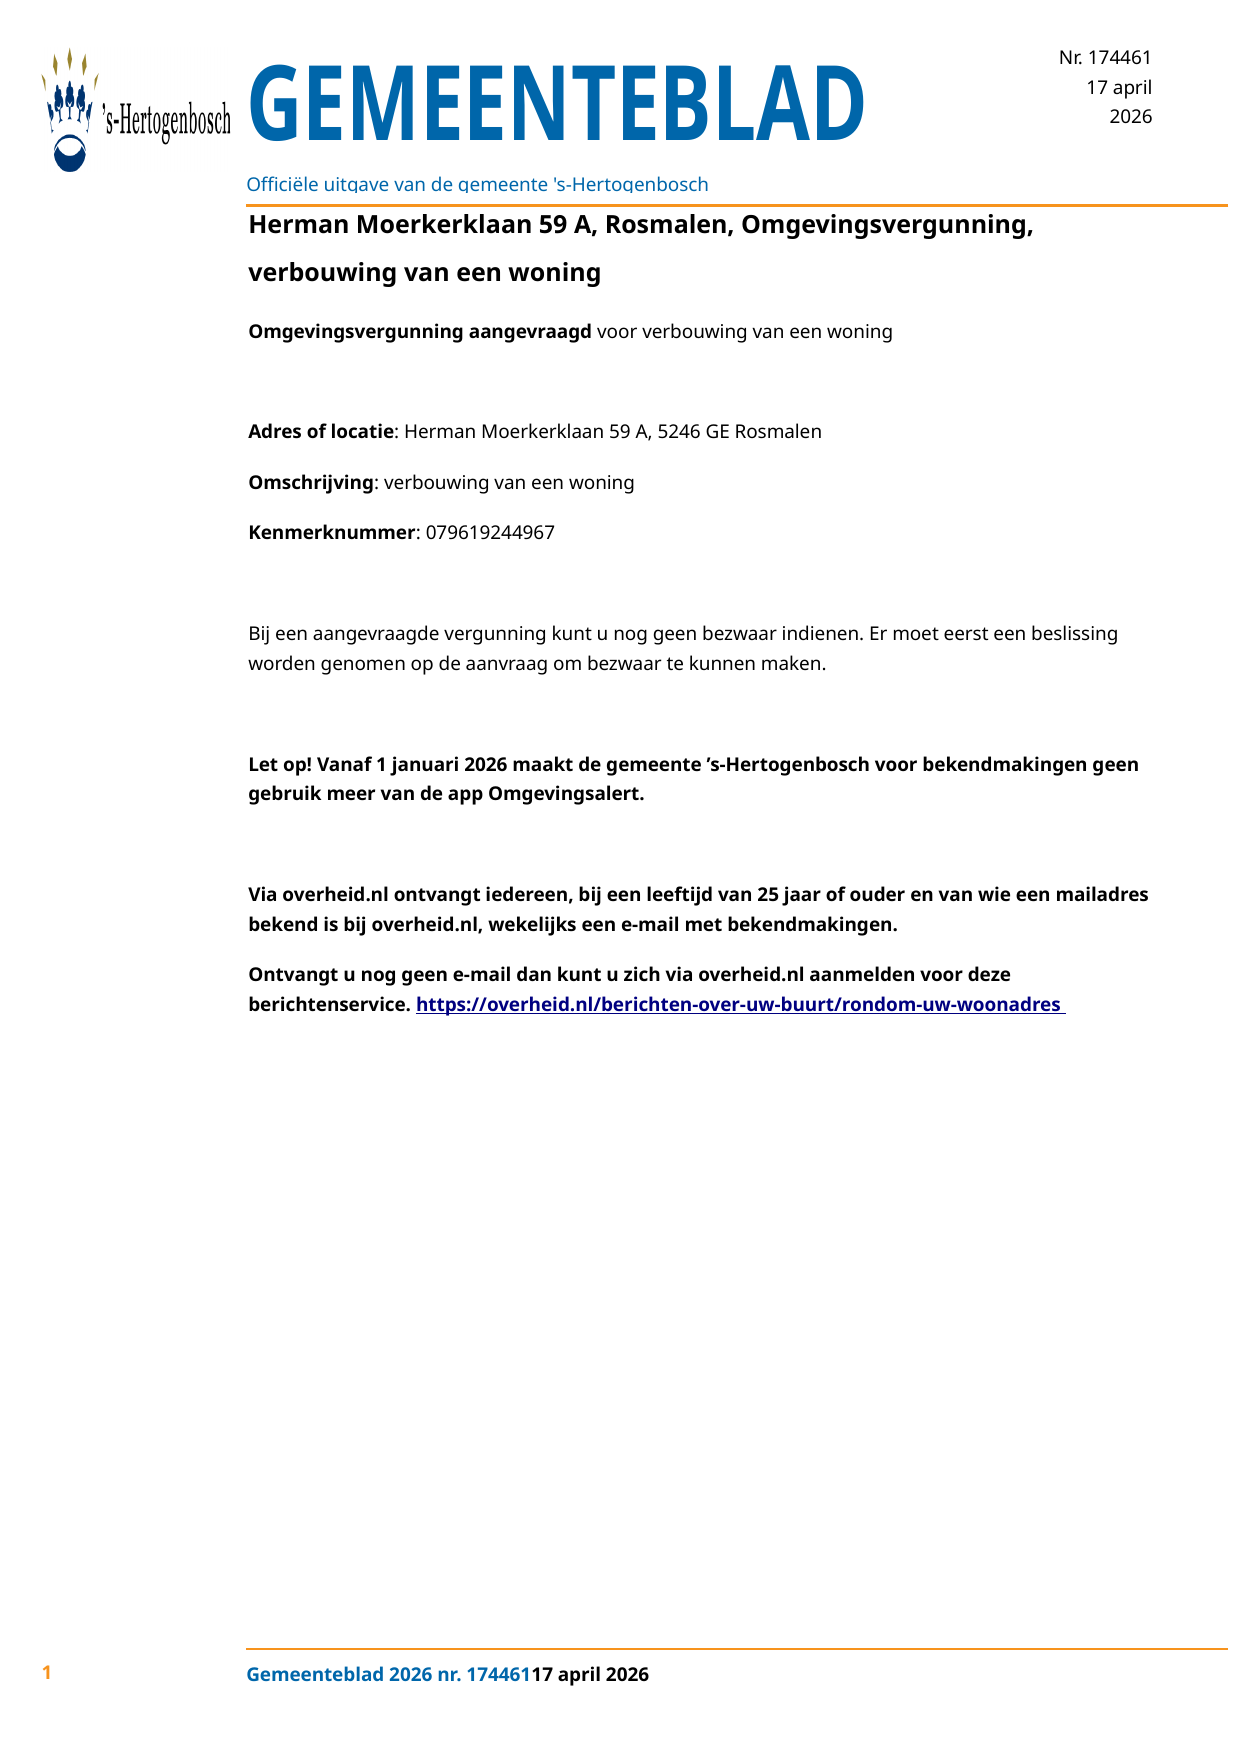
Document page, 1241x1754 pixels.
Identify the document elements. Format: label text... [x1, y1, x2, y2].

text Omschrijving: verbouwing van een woning [248, 469, 1152, 495]
picture [41, 47, 231, 172]
text Herman Moerkerklaan 59 A, Rosmalen, Omgevingsvergunning, verbouwing van een woning [248, 207, 1152, 288]
text Bij een aangevraagde vergunning kunt u nog geen bezwaar indienen. Er moet eerst een beslissing worden genomen op de aanvraag om bezwaar te kunnen maken. [248, 620, 1152, 676]
text Let op! Vanaf 1 januari 2026 maakt de gemeente ’s-Hertogenbosch voor bekendmakingen geen gebruik meer van de app Omgevingsalert. [248, 751, 1152, 806]
text Adres of locatie: Herman Moerkerklaan 59 A, 5246 GE Rosmalen [248, 419, 1152, 444]
text Kenmerknummer: 079619244967 [248, 519, 1152, 545]
text Ontvangt u nog geen e-mail dan kunt u zich via overheid.nl aanmelden voor deze berichtenservice. https://overheid.nl/berichten-over-uw-buurt/rondom-uw-woonadres [248, 961, 1152, 1017]
text Via overheid.nl ontvangt iedereen, bij een leeftijd van 25 jaar of ouder en van wie een mailadres bekend is bij overheid.nl, wekelijks een e-mail met bekendmakingen. [248, 881, 1152, 937]
text Omgevingsvergunning aangevraagd voor verbouwing van een woning [248, 318, 1152, 344]
